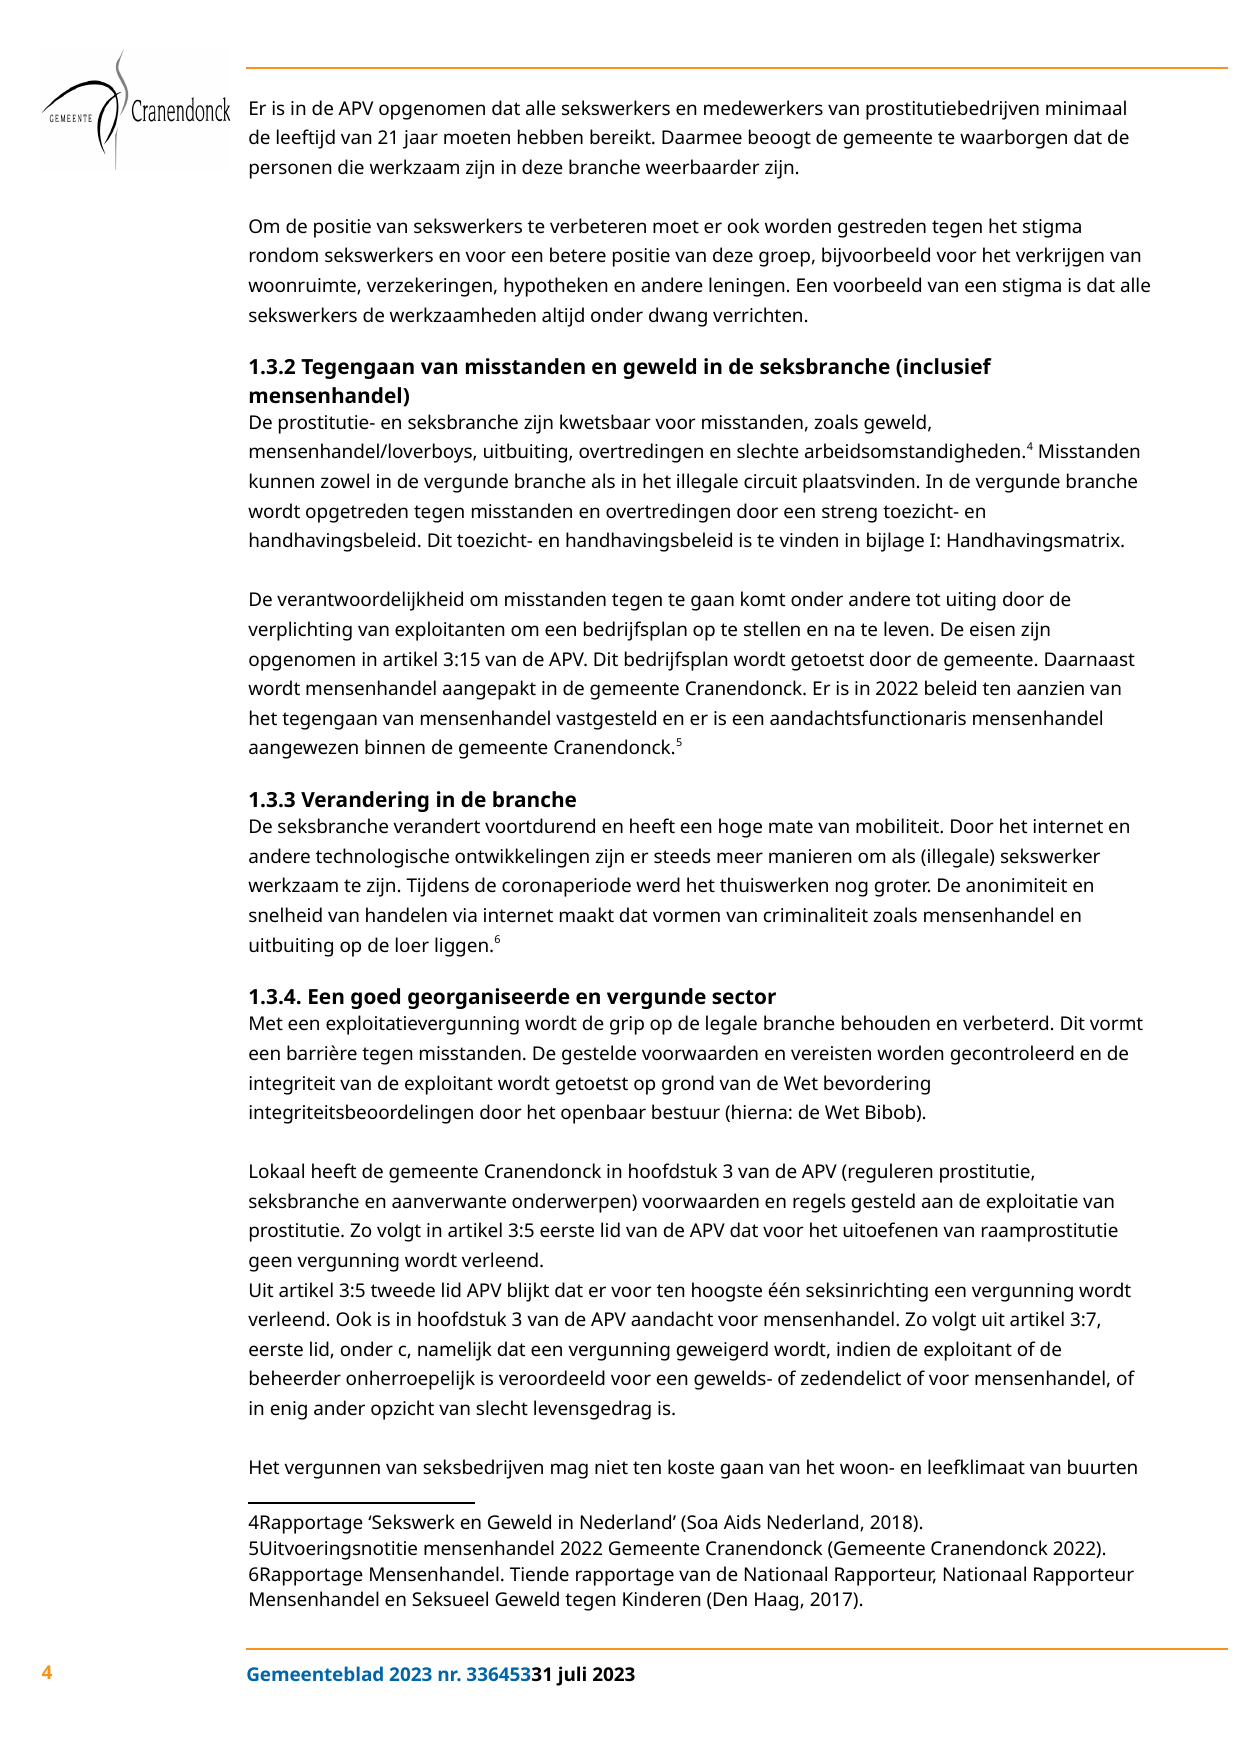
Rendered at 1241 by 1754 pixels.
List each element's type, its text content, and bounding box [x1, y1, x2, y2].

text De seksbranche verandert voortdurend en heeft een hoge mate van mobiliteit. Door het internet en andere technologische ontwikkelingen zijn er steeds meer manieren om als (illegale) sekswerker werkzaam te zijn. Tijdens de coronaperiode werd het thuiswerken nog groter. De anonimiteit en snelheid van handelen via internet maakt dat vormen van criminaliteit zoals mensenhandel en uitbuiting op de loer liggen. [248, 813, 1152, 957]
text Lokaal heeft de gemeente Cranendonck in hoofdstuk 3 van de APV (reguleren prostitutie, seksbranche en aanverwante onderwerpen) voorwaarden en regels gesteld aan de exploitatie van prostitutie. Zo volgt in artikel 3:5 eerste lid van de APV dat voor het uitoefenen van raamprostitutie geen vergunning wordt verleend. [248, 1158, 1152, 1273]
text De prostitutie- en seksbranche zijn kwetsbaar voor misstanden, zoals geweld, mensenhandel/loverboys, uitbuiting, overtredingen en slechte arbeidsomstandigheden. Misstanden kunnen zowel in de vergunde branche als in het illegale circuit plaatsvinden. In de vergunde branche wordt opgetreden tegen misstanden en overtredingen door een streng toezicht- en handhavingsbeleid. Dit toezicht- en handhavingsbeleid is te vinden in bijlage I: Handhavingsmatrix. [248, 409, 1152, 553]
text Om de positie van sekswerkers te verbeteren moet er ook worden gestreden tegen het stigma rondom sekswerkers en voor een betere positie van deze groep, bijvoorbeeld voor het verkrijgen van woonruimte, verzekeringen, hypotheken en andere leningen. Een voorbeeld van een stigma is dat alle sekswerkers de werkzaamheden altijd onder dwang verrichten. [248, 213, 1152, 328]
text Uit artikel 3:5 tweede lid APV blijkt dat er voor ten hoogste één seksinrichting een vergunning wordt verleend. Ook is in hoofdstuk 3 van de APV aandacht voor mensenhandel. Zo volgt uit artikel 3:7, eerste lid, onder c, namelijk dat een vergunning geweigerd wordt, indien de exploitant of de beheerder onherroepelijk is veroordeeld voor een gewelds- of zedendelict of voor mensenhandel, of in enig ander opzicht van slecht levensgedrag is. [248, 1277, 1152, 1421]
text 1.3.3 Verandering in de branche [248, 785, 1152, 813]
text 1.3.2 Tegengaan van misstanden en geweld in de seksbranche (inclusief mensenhandel) [248, 352, 1152, 409]
text De verantwoordelijkheid om misstanden tegen te gaan komt onder andere tot uiting door de verplichting van exploitanten om een bedrijfsplan op te stellen en na te leven. De eisen zijn opgenomen in artikel 3:15 van de APV. Dit bedrijfsplan wordt getoetst door de gemeente. Daarnaast wordt mensenhandel aangepakt in de gemeente Cranendonck. Er is in 2022 beleid ten aanzien van het tegengaan van mensenhandel vastgesteld en er is een aandachtsfunctionaris mensenhandel aangewezen binnen de gemeente Cranendonck. [248, 587, 1152, 760]
text Rapportage Mensenhandel. Tiende rapportage van de Nationaal Rapporteur, Nationaal Rapporteur Mensenhandel en Seksueel Geweld tegen Kinderen (Den Haag, 2017). [248, 1561, 1152, 1612]
picture [41, 47, 231, 172]
text 1.3.4. Een goed georganiseerde en vergunde sector [248, 982, 1152, 1011]
text Uitvoeringsnotitie mensenhandel 2022 Gemeente Cranendonck (Gemeente Cranendonck 2022). [248, 1535, 1152, 1561]
text Het vergunnen van seksbedrijven mag niet ten koste gaan van het woon- en leefklimaat van buurten [248, 1454, 1152, 1480]
text Met een exploitatievergunning wordt de grip op de legale branche behouden en verbeterd. Dit vormt een barrière tegen misstanden. De gestelde voorwaarden en vereisten worden gecontroleerd en de integriteit van de exploitant wordt getoetst op grond van de Wet bevordering integriteitsbeoordelingen door het openbaar bestuur (hierna: de Wet Bibob). [248, 1011, 1152, 1125]
text Rapportage ‘Sekswerk en Geweld in Nederland’ (Soa Aids Nederland, 2018). [248, 1509, 1152, 1535]
text Er is in de APV opgenomen dat alle sekswerkers en medewerkers van prostitutiebedrijven minimaal de leeftijd van 21 jaar moeten hebben bereikt. Daarmee beoogt de gemeente te waarborgen dat de personen die werkzaam zijn in deze branche weerbaarder zijn. [248, 95, 1152, 180]
